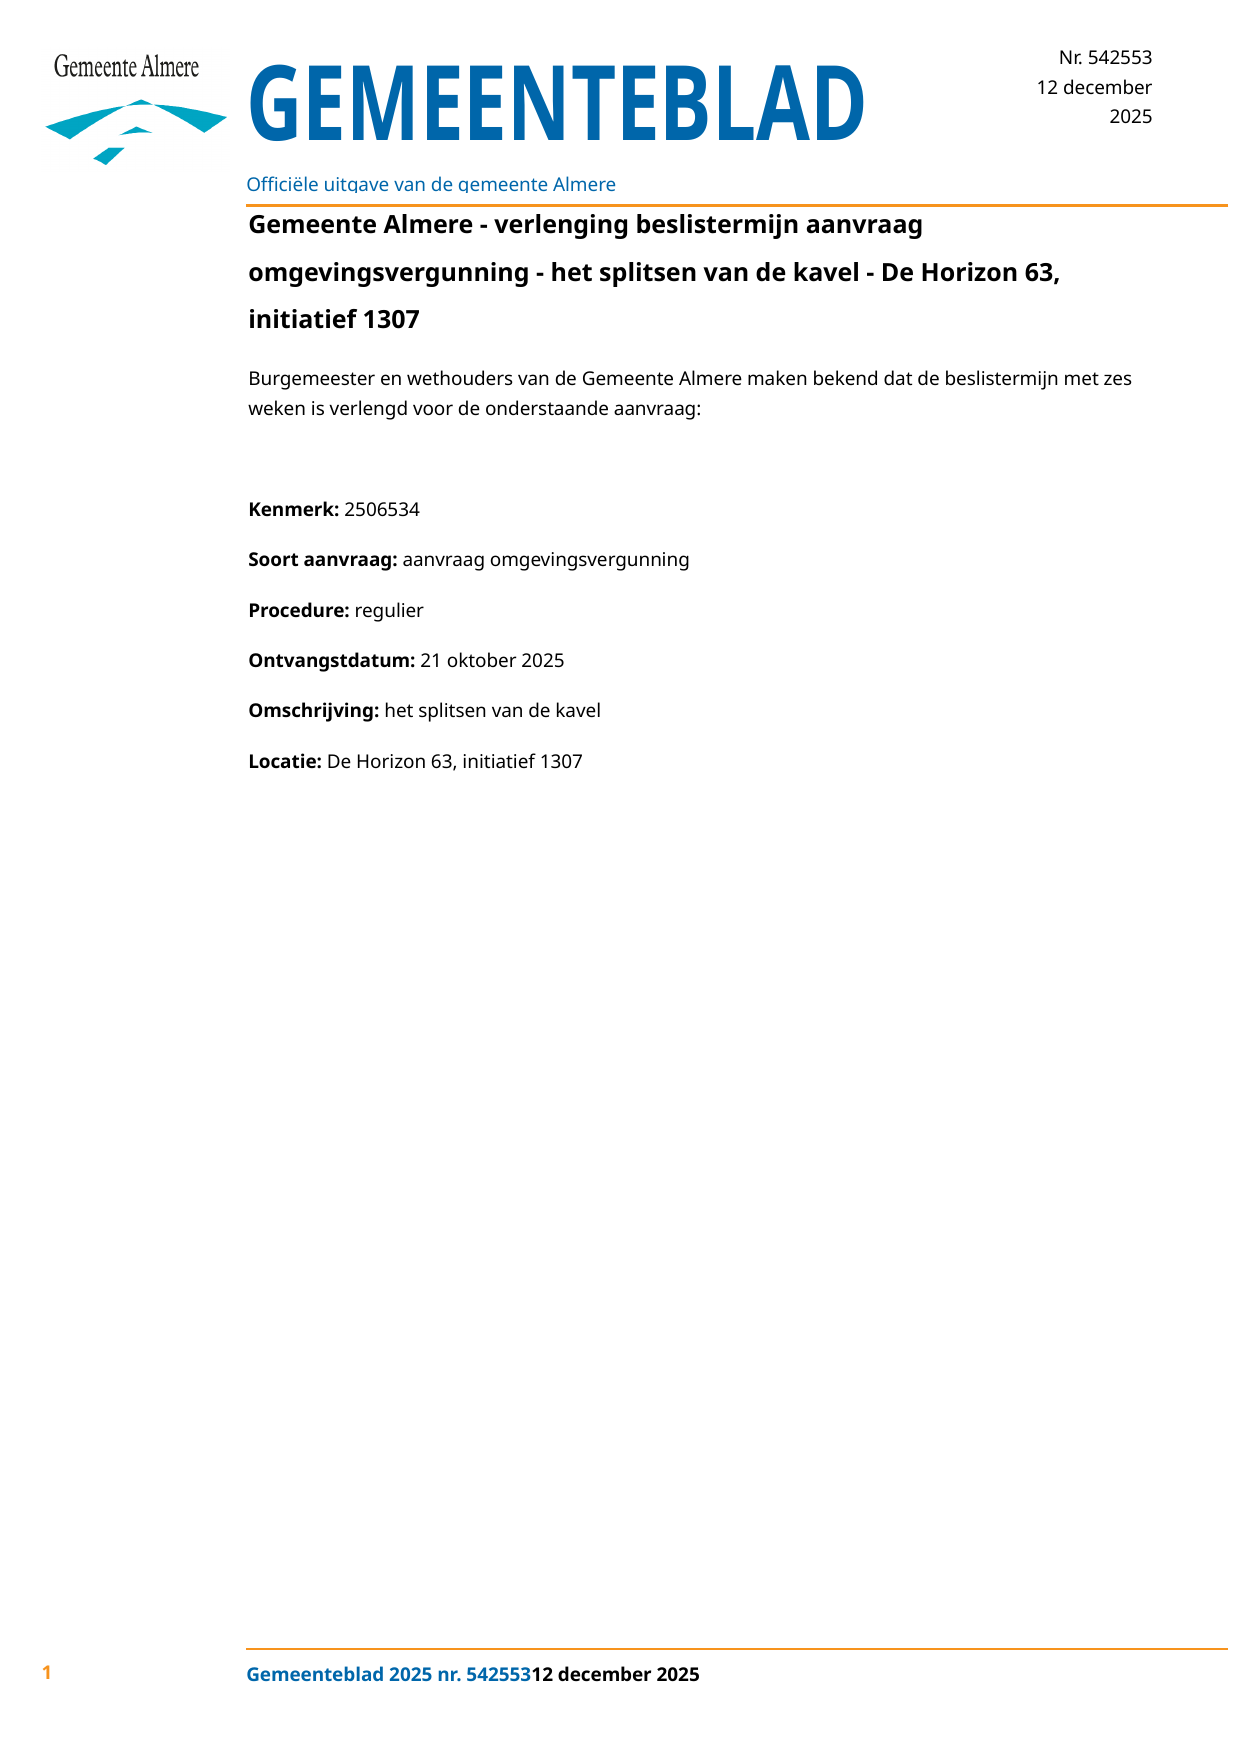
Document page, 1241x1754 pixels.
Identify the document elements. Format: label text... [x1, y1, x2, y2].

text Gemeente Almere - verlenging beslistermijn aanvraag omgevingsvergunning - het splitsen van de kavel - De Horizon 63, initiatief 1307 [248, 207, 1152, 336]
text Burgemeester en wethouders van de Gemeente Almere maken bekend dat de beslistermijn met zes weken is verlengd voor de onderstaande aanvraag: [248, 366, 1152, 421]
text Procedure: regulier [248, 597, 1152, 622]
text Ontvangstdatum: 21 oktober 2025 [248, 647, 1152, 673]
text Soort aanvraag: aanvraag omgevingsvergunning [248, 546, 1152, 572]
text Kenmerk: 2506534 [248, 496, 1152, 522]
text Omschrijving: het splitsen van de kavel [248, 698, 1152, 723]
text Locatie: De Horizon 63, initiatief 1307 [248, 748, 1152, 774]
picture [41, 47, 231, 172]
